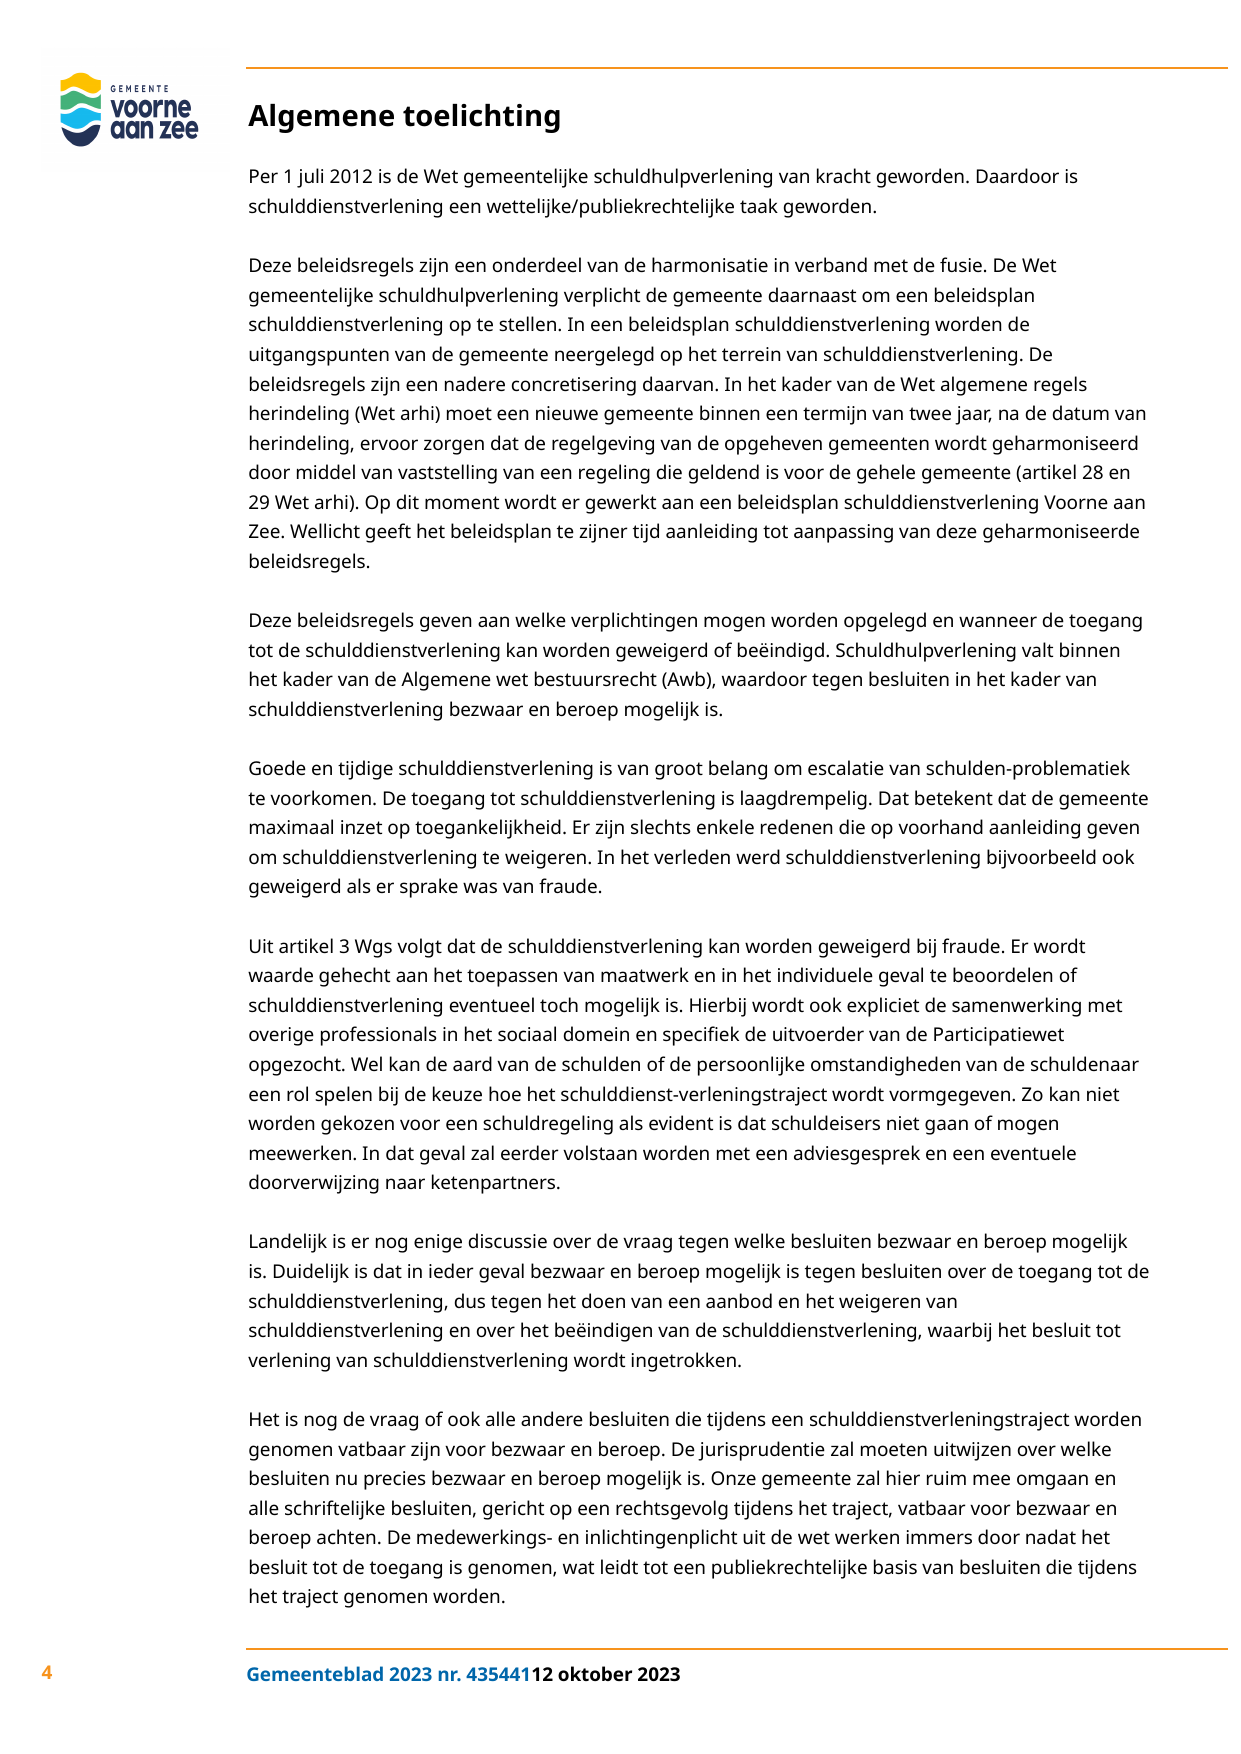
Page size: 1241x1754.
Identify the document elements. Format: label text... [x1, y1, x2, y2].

text Deze beleidsregels zijn een onderdeel van de harmonisatie in verband met de fusie. De Wet gemeentelijke schuldhulpverlening verplicht de gemeente daarnaast om een beleidsplan schulddienstverlening op te stellen. In een beleidsplan schulddienstverlening worden de uitgangspunten van de gemeente neergelegd op het terrein van schulddienstverlening. De beleidsregels zijn een nadere concretisering daarvan. In het kader van de Wet algemene regels herindeling (Wet arhi) moet een nieuwe gemeente binnen een termijn van twee jaar, na de datum van herindeling, ervoor zorgen dat de regelgeving van de opgeheven gemeenten wordt geharmoniseerd door middel van vaststelling van een regeling die geldend is voor de gehele gemeente (artikel 28 en 29 Wet arhi). Op dit moment wordt er gewerkt aan een beleidsplan schulddienstverlening Voorne aan Zee. Wellicht geeft het beleidsplan te zijner tijd aanleiding tot aanpassing van deze geharmoniseerde beleidsregels. [248, 252, 1152, 574]
text Het is nog de vraag of ook alle andere besluiten die tijdens een schulddienstverleningstraject worden genomen vatbaar zijn voor bezwaar en beroep. De jurisprudentie zal moeten uitwijzen over welke besluiten nu precies bezwaar en beroep mogelijk is. Onze gemeente zal hier ruim mee omgaan en alle schriftelijke besluiten, gericht op een rechtsgevolg tijdens het traject, vatbaar voor bezwaar en beroep achten. De medewerkings- en inlichtingenplicht uit de wet werken immers door nadat het besluit tot de toegang is genomen, wat leidt tot een publiekrechtelijke basis van besluiten die tijdens het traject genomen worden. [248, 1406, 1152, 1609]
text Deze beleidsregels geven aan welke verplichtingen mogen worden opgelegd en wanneer de toegang tot de schulddienstverlening kan worden geweigerd of beëindigd. Schuldhulpverlening valt binnen het kader van de Algemene wet bestuursrecht (Awb), waardoor tegen besluiten in het kader van schulddienstverlening bezwaar en beroep mogelijk is. [248, 607, 1152, 722]
text Uit artikel 3 Wgs volgt dat de schulddienstverlening kan worden geweigerd bij fraude. Er wordt waarde gehecht aan het toepassen van maatwerk en in het individuele geval te beoordelen of schulddienstverlening eventueel toch mogelijk is. Hierbij wordt ook expliciet de samenwerking met overige professionals in het sociaal domein en specifiek de uitvoerder van de Participatiewet opgezocht. Wel kan de aard van de schulden of de persoonlijke omstandigheden van de schuldenaar een rol spelen bij de keuze hoe het schulddienst-verleningstraject wordt vormgegeven. Zo kan niet worden gekozen voor een schuldregeling als evident is dat schuldeisers niet gaan of mogen meewerken. In dat geval zal eerder volstaan worden met een adviesgesprek en een eventuele doorverwijzing naar ketenpartners. [248, 933, 1152, 1195]
text Landelijk is er nog enige discussie over de vraag tegen welke besluiten bezwaar en beroep mogelijk is. Duidelijk is dat in ieder geval bezwaar en beroep mogelijk is tegen besluiten over de toegang tot de schulddienstverlening, dus tegen het doen van een aanbod en het weigeren van schulddienstverlening en over het beëindigen van de schulddienstverlening, waarbij het besluit tot verlening van schulddienstverlening wordt ingetrokken. [248, 1229, 1152, 1373]
text Algemene toelichting [248, 95, 1152, 134]
picture [41, 47, 231, 172]
text Goede en tijdige schulddienstverlening is van groot belang om escalatie van schulden-problematiek te voorkomen. De toegang tot schulddienstverlening is laagdrempelig. Dat betekent dat de gemeente maximaal inzet op toegankelijkheid. Er zijn slechts enkele redenen die op voorhand aanleiding geven om schulddienstverlening te weigeren. In het verleden werd schulddienstverlening bijvoorbeeld ook geweigerd als er sprake was van fraude. [248, 755, 1152, 899]
text Per 1 juli 2012 is de Wet gemeentelijke schuldhulpverlening van kracht geworden. Daardoor is schulddienstverlening een wettelijke/publiekrechtelijke taak geworden. [248, 164, 1152, 219]
